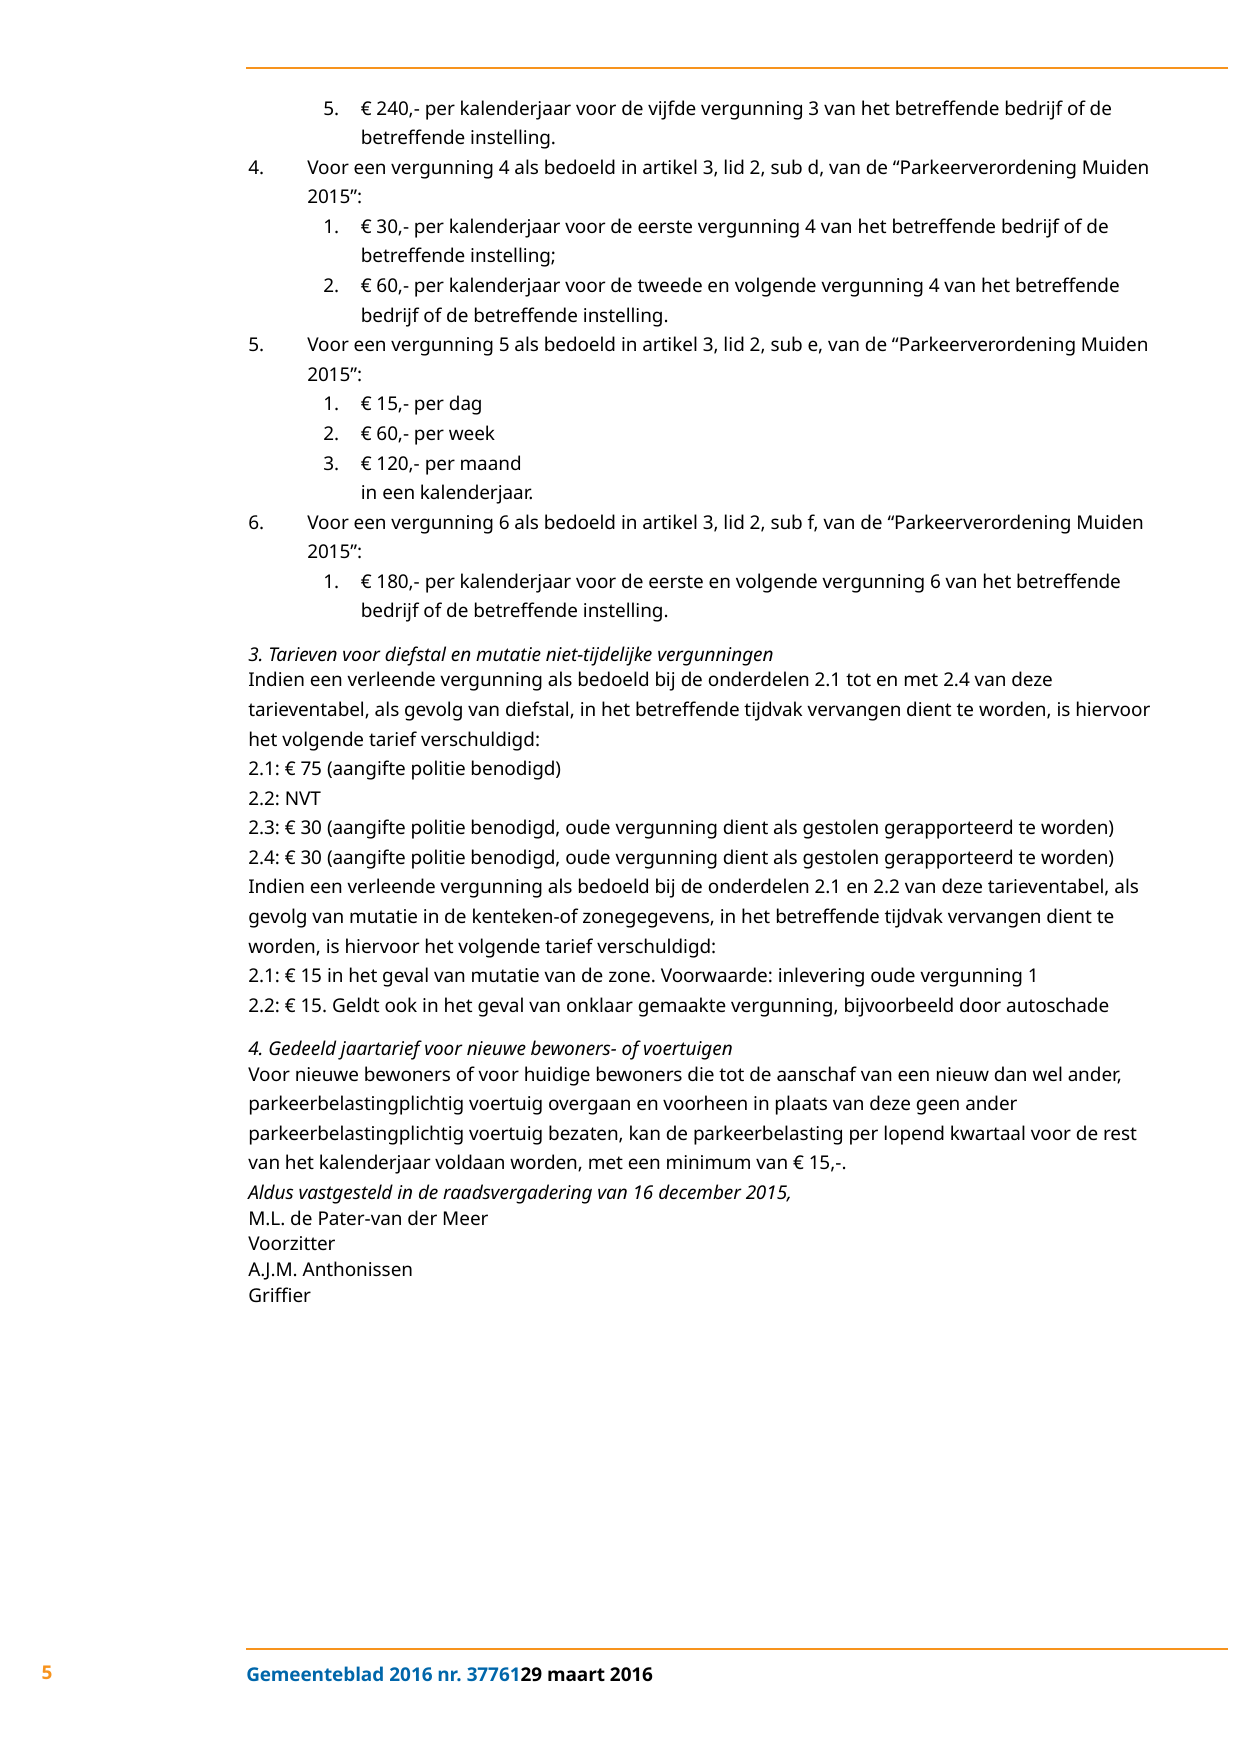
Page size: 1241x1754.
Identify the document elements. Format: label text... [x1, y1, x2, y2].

text 2.1: € 75 (aangifte politie benodigd) [248, 755, 1152, 781]
list € 60,- per kalenderjaar voor de tweede en volgende vergunning 4 van het betreffende bedrijf of de betreffende instelling. [323, 272, 1152, 328]
text A.J.M. Anthonissen [248, 1256, 1152, 1282]
list € 180,- per kalenderjaar voor de eerste en volgende vergunning 6 van het betreffende bedrijf of de betreffende instelling. [323, 568, 1152, 623]
text 3. Tarieven voor diefstal en mutatie niet-tijdelijke vergunningen [248, 641, 1152, 667]
list € 15,- per dag [323, 391, 1152, 416]
text Voorzitter [248, 1231, 1152, 1256]
text 2.4: € 30 (aangifte politie benodigd, oude vergunning dient als gestolen gerapporteerd te worden) [248, 844, 1152, 870]
text 2.2: € 15. Geldt ook in het geval van onklaar gemaakte vergunning, bijvoorbeeld door autoschade [248, 992, 1152, 1018]
list € 60,- per week [323, 420, 1152, 446]
text 2.3: € 30 (aangifte politie benodigd, oude vergunning dient als gestolen gerapporteerd te worden) [248, 814, 1152, 840]
text Voor nieuwe bewoners of voor huidige bewoners die tot de aanschaf van een nieuw dan wel ander, parkeerbelastingplichtig voertuig overgaan en voorheen in plaats van deze geen ander parkeerbelastingplichtig voertuig bezaten, kan de parkeerbelasting per lopend kwartaal voor de rest van het kalenderjaar voldaan worden, met een minimum van € 15,-. [248, 1061, 1152, 1175]
text Indien een verleende vergunning als bedoeld bij de onderdelen 2.1 en 2.2 van deze tarieventabel, als gevolg van mutatie in de kenteken-of zonegegevens, in het betreffende tijdvak vervangen dient te worden, is hiervoor het volgende tarief verschuldigd: [248, 874, 1152, 958]
list Voor een vergunning 5 als bedoeld in artikel 3, lid 2, sub e, van de “Parkeerverordening Muiden 2015”: [248, 331, 1152, 387]
list € 120,- per maand [323, 450, 1152, 476]
list € 30,- per kalenderjaar voor de eerste vergunning 4 van het betreffende bedrijf of de betreffende instelling; [323, 213, 1152, 268]
text 2.1: € 15 in het geval van mutatie van de zone. Voorwaarde: inlevering oude vergunning 1 [248, 962, 1152, 988]
text 4. Gedeeld jaartarief voor nieuwe bewoners- of voertuigen [248, 1035, 1152, 1061]
list in een kalenderjaar. [323, 479, 1152, 505]
text Aldus vastgesteld in de raadsvergadering van 16 december 2015, [248, 1179, 1152, 1205]
text M.L. de Pater-van der Meer [248, 1205, 1152, 1231]
text Griffier [248, 1282, 1152, 1308]
list Voor een vergunning 4 als bedoeld in artikel 3, lid 2, sub d, van de “Parkeerverordening Muiden 2015”: [248, 154, 1152, 209]
text 2.2: NVT [248, 785, 1152, 811]
list Voor een vergunning 6 als bedoeld in artikel 3, lid 2, sub f, van de “Parkeerverordening Muiden 2015”: [248, 509, 1152, 564]
list € 240,- per kalenderjaar voor de vijfde vergunning 3 van het betreffende bedrijf of de betreffende instelling. [323, 95, 1152, 150]
picture [41, 47, 231, 172]
text Indien een verleende vergunning als bedoeld bij de onderdelen 2.1 tot en met 2.4 van deze tarieventabel, als gevolg van diefstal, in het betreffende tijdvak vervangen dient te worden, is hiervoor het volgende tarief verschuldigd: [248, 667, 1152, 751]
